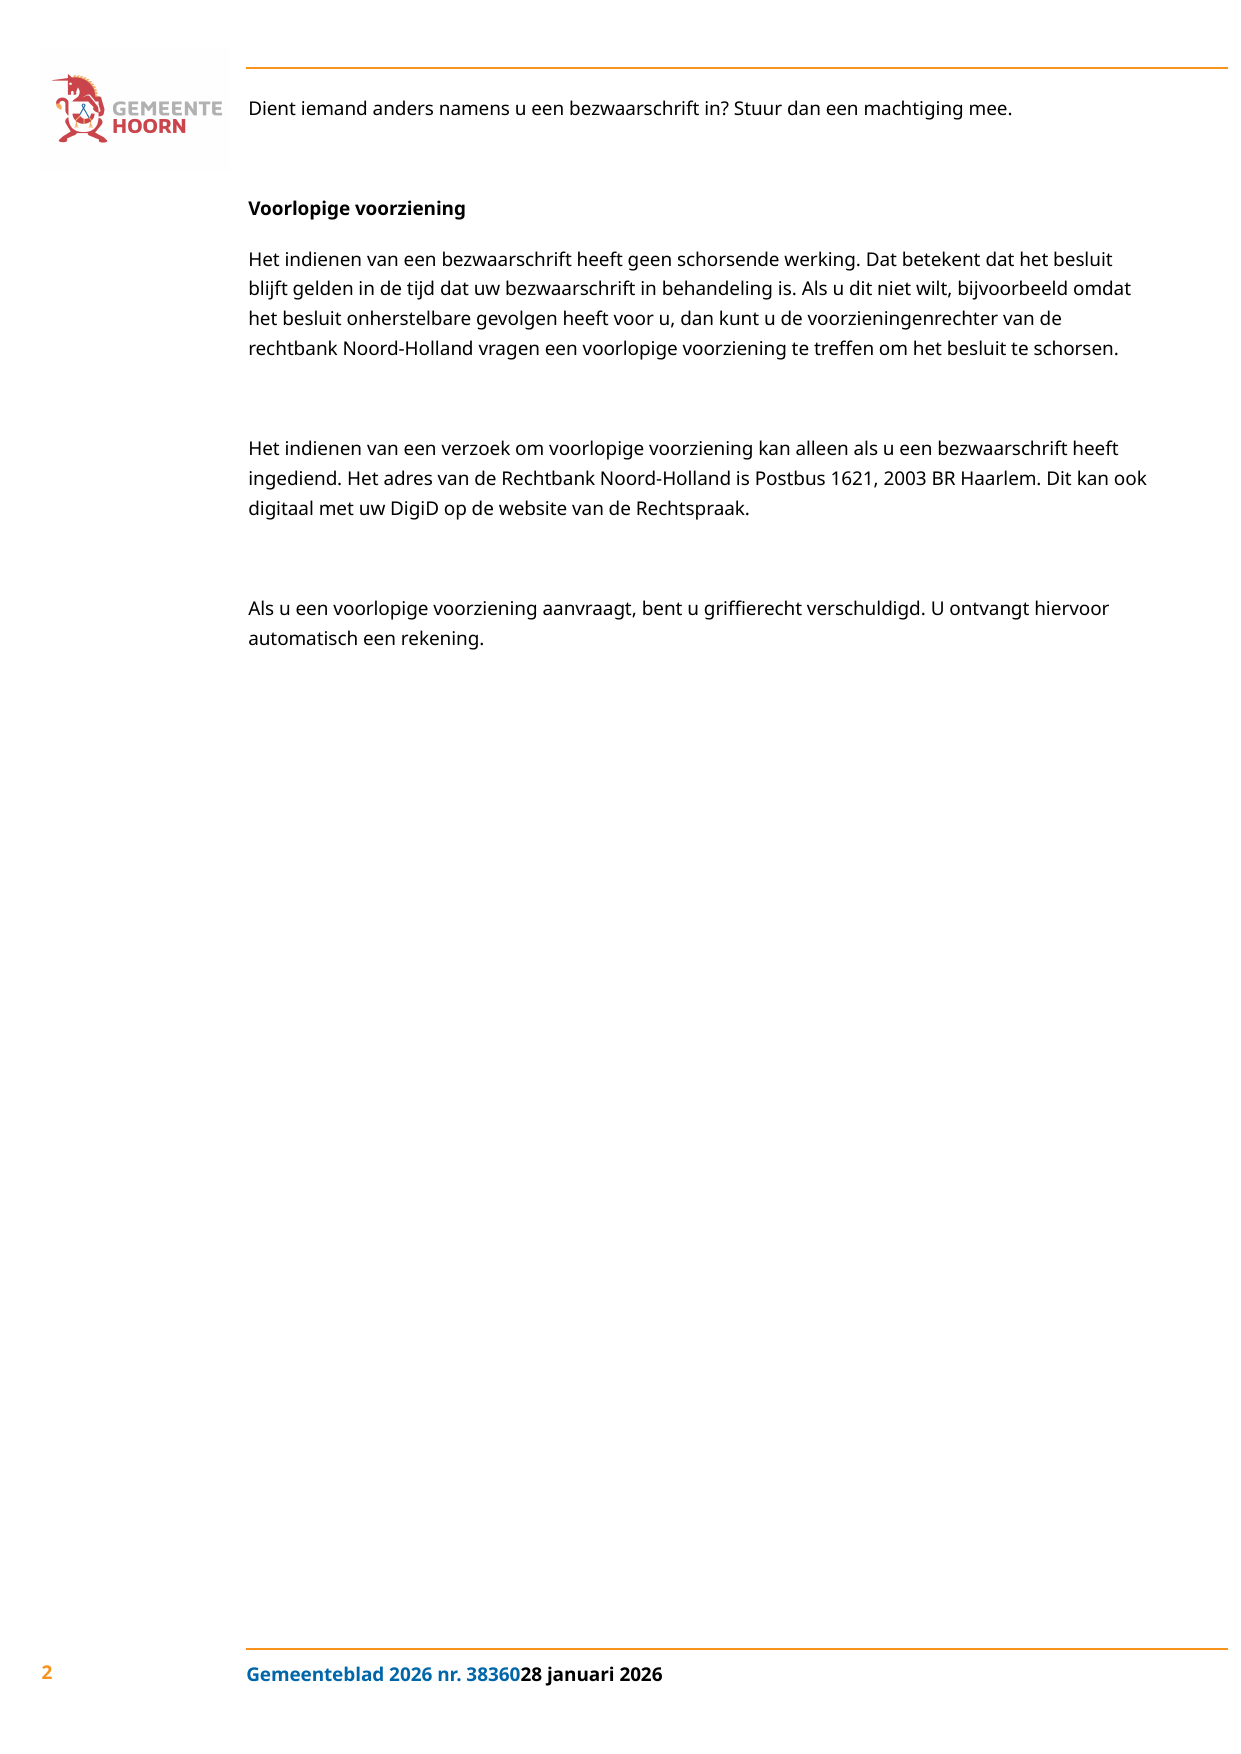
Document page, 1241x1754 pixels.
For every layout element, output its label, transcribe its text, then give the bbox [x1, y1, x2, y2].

picture [41, 47, 231, 172]
text Voorlopige voorziening [248, 196, 1152, 221]
text Het indienen van een bezwaarschrift heeft geen schorsende werking. Dat betekent dat het besluit blijft gelden in de tijd dat uw bezwaarschrift in behandeling is. Als u dit niet wilt, bijvoorbeeld omdat het besluit onherstelbare gevolgen heeft voor u, dan kunt u de voorzieningenrechter van de rechtbank Noord-Holland vragen een voorlopige voorziening te treffen om het besluit te schorsen. [248, 246, 1152, 361]
text Dient iemand anders namens u een bezwaarschrift in? Stuur dan een machtiging mee. [248, 95, 1152, 121]
text Als u een voorlopige voorziening aanvraagt, bent u griffierecht verschuldigd. U ontvangt hiervoor automatisch een rekening. [248, 596, 1152, 651]
text Het indienen van een verzoek om voorlopige voorziening kan alleen als u een bezwaarschrift heeft ingediend. Het adres van de Rechtbank Noord-Holland is Postbus 1621, 2003 BR Haarlem. Dit kan ook digitaal met uw DigiD op de website van de Rechtspraak. [248, 436, 1152, 521]
